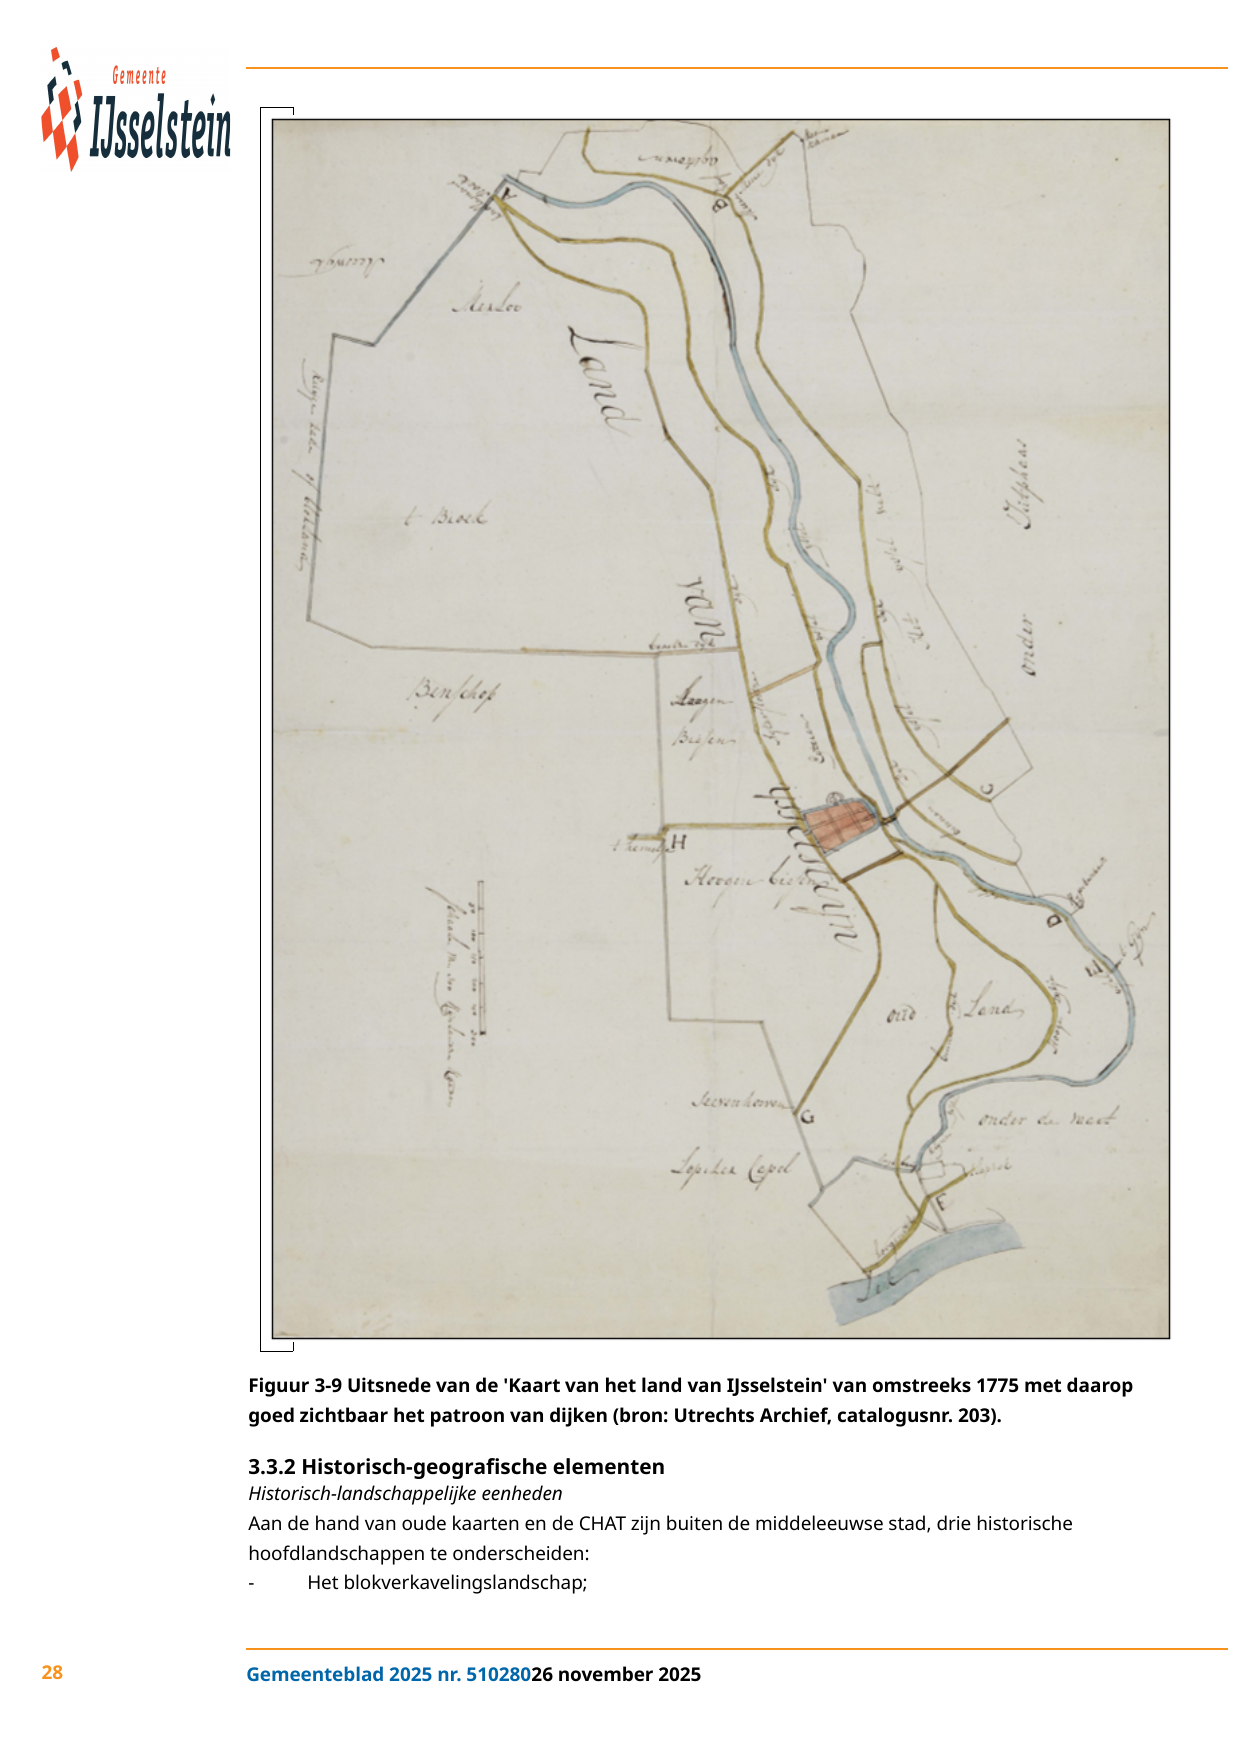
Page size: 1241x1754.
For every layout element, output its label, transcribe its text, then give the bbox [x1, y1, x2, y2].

picture [268, 115, 1173, 1342]
text Figuur 3-9 Uitsnede van de 'Kaart van het land van IJsselstein' van omstreeks 1775 met daarop goed zichtbaar het patroon van dijken (bron: Utrechts Archief, catalogusnr. 203). [248, 1372, 1152, 1427]
picture [41, 47, 231, 172]
text Aan de hand van oude kaarten en de CHAT zijn buiten de middeleeuwse stad, drie historische hoofdlandschappen te onderscheiden: [248, 1510, 1152, 1566]
text 3.3.2 Historisch-geografische elementen [248, 1452, 1152, 1481]
text Historisch-landschappelijke eenheden [248, 1481, 1152, 1506]
list Het blokverkavelingslandschap; [248, 1569, 1152, 1595]
